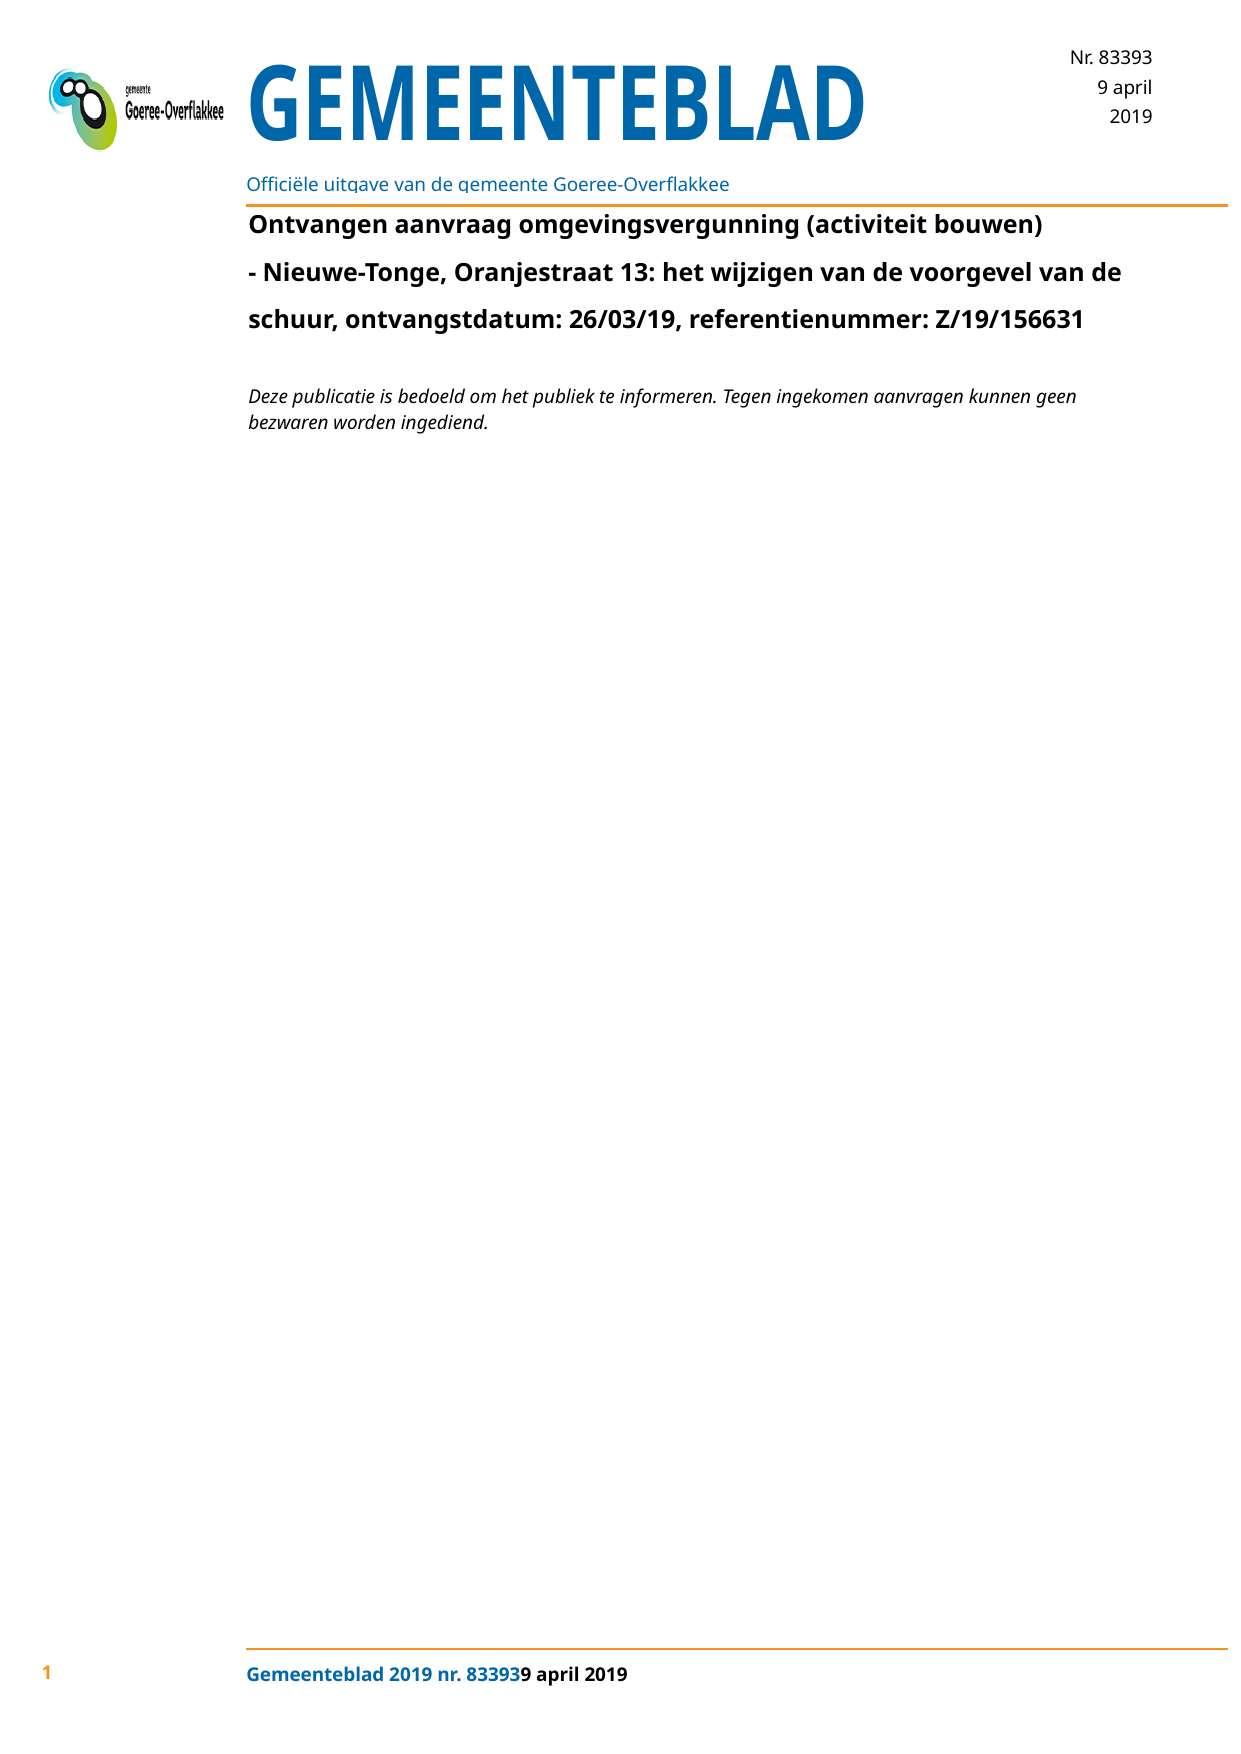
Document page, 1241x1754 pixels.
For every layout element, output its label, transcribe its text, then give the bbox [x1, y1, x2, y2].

picture [41, 47, 231, 172]
text Ontvangen aanvraag omgevingsvergunning (activiteit bouwen) - Nieuwe-Tonge, Oranjestraat 13: het wijzigen van de voorgevel van de schuur, ontvangstdatum: 26/03/19, referentienummer: Z/19/156631 [248, 207, 1152, 336]
text Deze publicatie is bedoeld om het publiek te informeren. Tegen ingekomen aanvragen kunnen geen bezwaren worden ingediend. [248, 384, 1152, 435]
